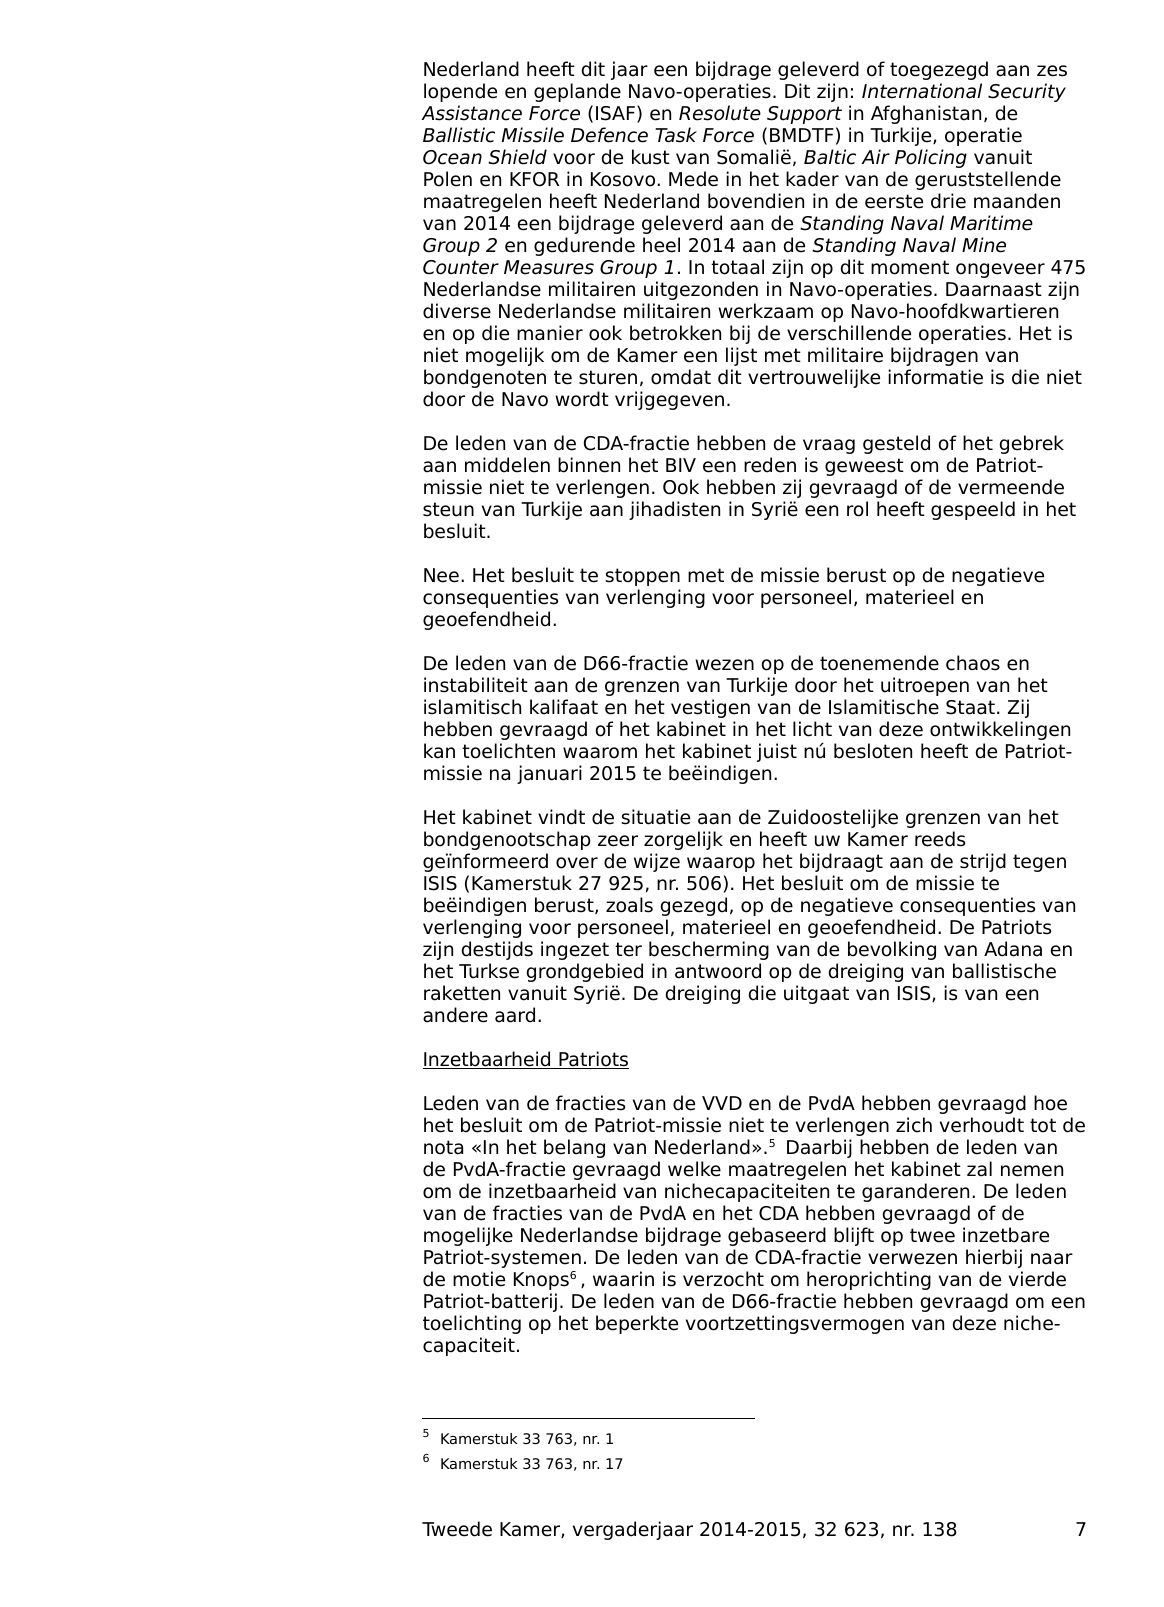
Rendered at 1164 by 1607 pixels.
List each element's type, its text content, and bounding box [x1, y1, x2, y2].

text Leden van de fracties van de VVD en de PvdA hebben gevraagd hoe het besluit om de Patriot-missie niet te verlengen zich verhoudt tot de nota «In het belang van Nederland». Daarbij hebben de leden van de PvdA-fractie gevraagd welke maatregelen het kabinet zal nemen om de inzetbaarheid van nichecapaciteiten te garanderen. De leden van de fracties van de PvdA en het CDA hebben gevraagd of de mogelijke Nederlandse bijdrage gebaseerd blijft op twee inzetbare Patriot-systemen. De leden van de CDA-fractie verwezen hierbij naar de motie Knops, waarin is verzocht om heroprichting van de vierde Patriot-batterij. De leden van de D66-fractie hebben gevraagd om een toelichting op het beperkte voortzettingsvermogen van deze niche-capaciteit. [422, 1093, 1087, 1357]
text Nee. Het besluit te stoppen met de missie berust op de negatieve consequenties van verlenging voor personeel, materieel en geoefendheid. [422, 565, 1087, 631]
text Kamerstuk 33 763, nr. 1 [422, 1427, 1087, 1449]
text De leden van de CDA-fractie hebben de vraag gesteld of het gebrek aan middelen binnen het BIV een reden is geweest om de Patriot-missie niet te verlengen. Ook hebben zij gevraagd of de vermeende steun van Turkije aan jihadisten in Syrië een rol heeft gespeeld in het besluit. [422, 433, 1087, 543]
text De leden van de D66-fractie wezen op de toenemende chaos en instabiliteit aan de grenzen van Turkije door het uitroepen van het islamitisch kalifaat en het vestigen van de Islamitische Staat. Zij hebben gevraagd of het kabinet in het licht van deze ontwikkelingen kan toelichten waarom het kabinet juist nú besloten heeft de Patriot-missie na januari 2015 te beëindigen. [422, 653, 1087, 785]
text Nederland heeft dit jaar een bijdrage geleverd of toegezegd aan zes lopende en geplande Navo-operaties. Dit zijn: International Security Assistance Force (ISAF) en Resolute Support in Afghanistan, de Ballistic Missile Defence Task Force (BMDTF) in Turkije, operatie Ocean Shield voor de kust van Somalië, Baltic Air Policing vanuit Polen en KFOR in Kosovo. Mede in het kader van de geruststellende maatregelen heeft Nederland bovendien in de eerste drie maanden van 2014 een bijdrage geleverd aan de Standing Naval Maritime Group 2 en gedurende heel 2014 aan de Standing Naval Mine Counter Measures Group 1. In totaal zijn op dit moment ongeveer 475 Nederlandse militairen uitgezonden in Navo-operaties. Daarnaast zijn diverse Nederlandse militairen werkzaam op Navo-hoofdkwartieren en op die manier ook betrokken bij de verschillende operaties. Het is niet mogelijk om de Kamer een lijst met militaire bijdragen van bondgenoten te sturen, omdat dit vertrouwelijke informatie is die niet door de Navo wordt vrijgegeven. [422, 59, 1087, 411]
subtitle Inzetbaarheid Patriots [422, 1049, 1087, 1071]
text Kamerstuk 33 763, nr. 17 [422, 1452, 1087, 1474]
text Het kabinet vindt de situatie aan de Zuidoostelijke grenzen van het bondgenootschap zeer zorgelijk en heeft uw Kamer reeds geïnformeerd over de wijze waarop het bijdraagt aan de strijd tegen ISIS (Kamerstuk 27 925, nr. 506). Het besluit om de missie te beëindigen berust, zoals gezegd, op de negatieve consequenties van verlenging voor personeel, materieel en geoefendheid. De Patriots zijn destijds ingezet ter bescherming van de bevolking van Adana en het Turkse grondgebied in antwoord op de dreiging van ballistische raketten vanuit Syrië. De dreiging die uitgaat van ISIS, is van een andere aard. [422, 807, 1087, 1027]
